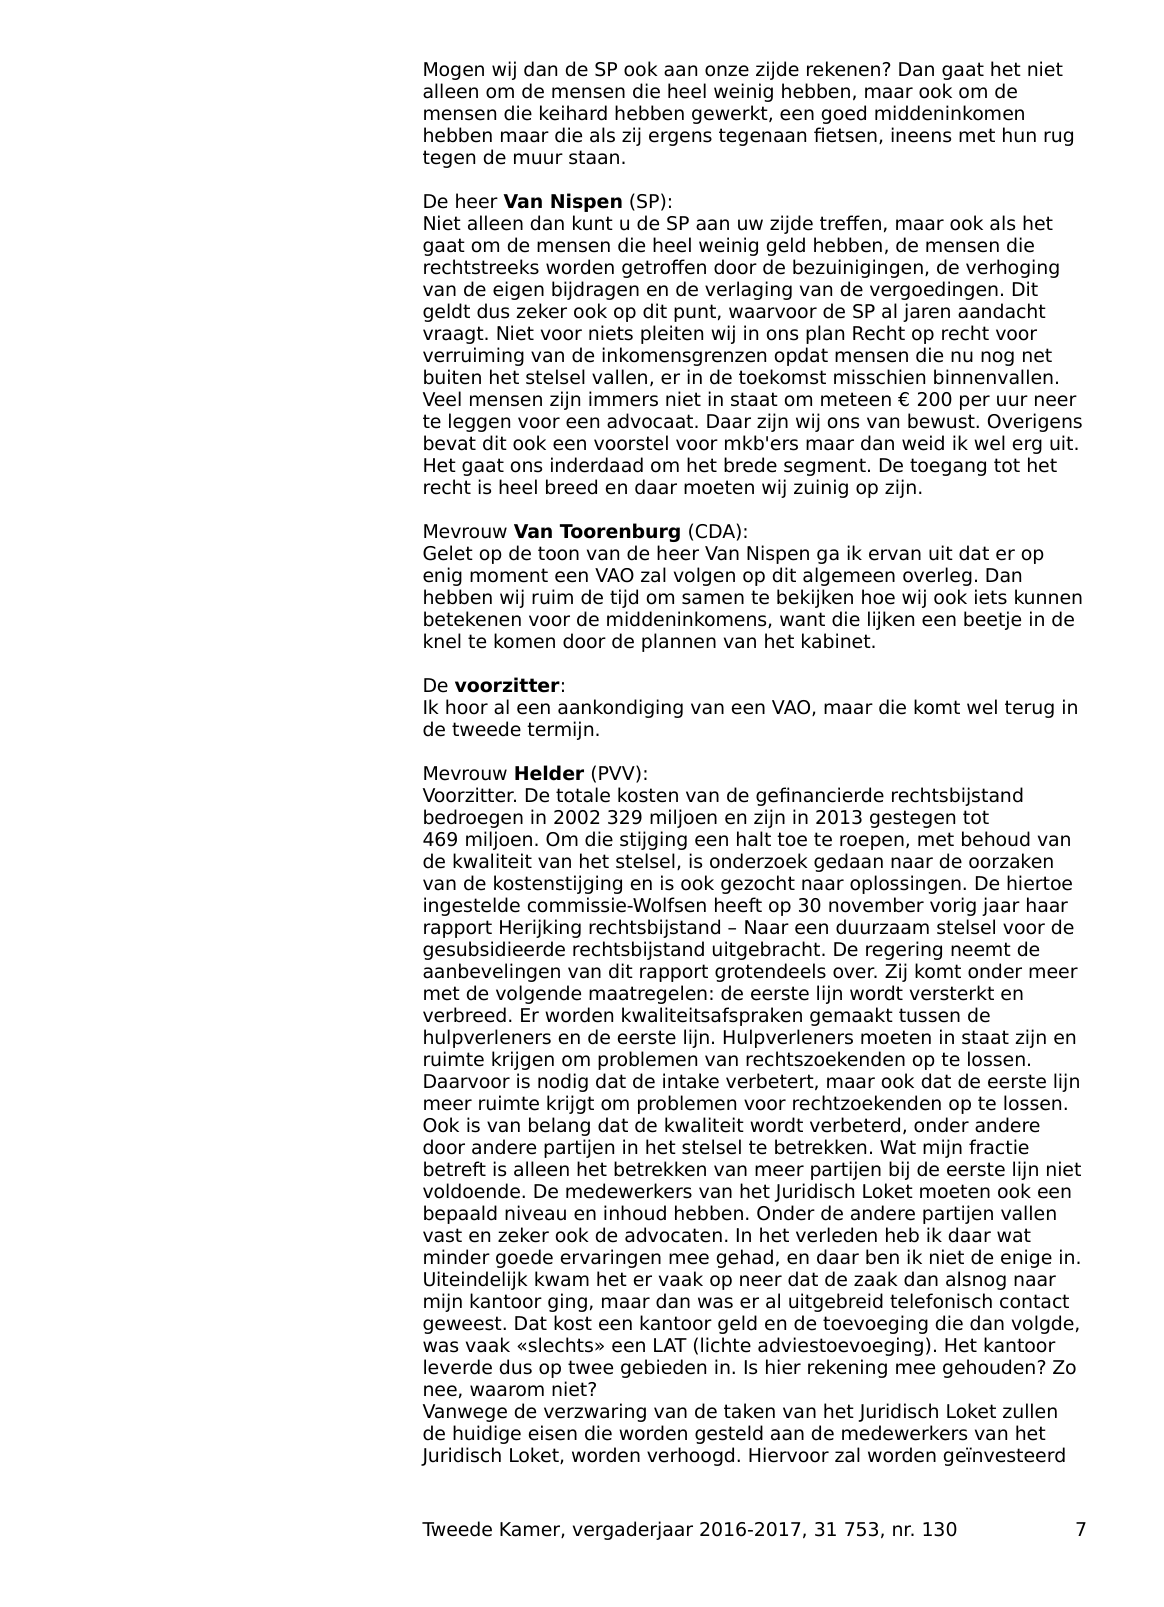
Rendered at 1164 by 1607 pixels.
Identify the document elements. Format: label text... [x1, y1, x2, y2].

text De voorzitter: [422, 675, 1087, 697]
text Vanwege de verzwaring van de taken van het Juridisch Loket zullen de huidige eisen die worden gesteld aan de medewerkers van het Juridisch Loket, worden verhoogd. Hiervoor zal worden geïnvesteerd [422, 1401, 1087, 1467]
text Voorzitter. De totale kosten van de gefinancierde rechtsbijstand bedroegen in 2002 329 miljoen en zijn in 2013 gestegen tot 469 miljoen. Om die stijging een halt toe te roepen, met behoud van de kwaliteit van het stelsel, is onderzoek gedaan naar de oorzaken van de kostenstijging en is ook gezocht naar oplossingen. De hiertoe ingestelde commissie-Wolfsen heeft op 30 november vorig jaar haar rapport Herijking rechtsbijstand – Naar een duurzaam stelsel voor de gesubsidieerde rechtsbijstand uitgebracht. De regering neemt de aanbevelingen van dit rapport grotendeels over. Zij komt onder meer met de volgende maatregelen: de eerste lijn wordt versterkt en verbreed. Er worden kwaliteitsafspraken gemaakt tussen de hulpverleners en de eerste lijn. Hulpverleners moeten in staat zijn en ruimte krijgen om problemen van rechtszoekenden op te lossen. Daarvoor is nodig dat de intake verbetert, maar ook dat de eerste lijn meer ruimte krijgt om problemen voor rechtzoekenden op te lossen. Ook is van belang dat de kwaliteit wordt verbeterd, onder andere door andere partijen in het stelsel te betrekken. Wat mijn fractie betreft is alleen het betrekken van meer partijen bij de eerste lijn niet voldoende. De medewerkers van het Juridisch Loket moeten ook een bepaald niveau en inhoud hebben. Onder de andere partijen vallen vast en zeker ook de advocaten. In het verleden heb ik daar wat minder goede ervaringen mee gehad, en daar ben ik niet de enige in. Uiteindelijk kwam het er vaak op neer dat de zaak dan alsnog naar mijn kantoor ging, maar dan was er al uitgebreid telefonisch contact geweest. Dat kost een kantoor geld en de toevoeging die dan volgde, was vaak «slechts» een LAT (lichte adviestoevoeging). Het kantoor leverde dus op twee gebieden in. Is hier rekening mee gehouden? Zo nee, waarom niet? [422, 785, 1087, 1401]
text Gelet op de toon van de heer Van Nispen ga ik ervan uit dat er op enig moment een VAO zal volgen op dit algemeen overleg. Dan hebben wij ruim de tijd om samen te bekijken hoe wij ook iets kunnen betekenen voor de middeninkomens, want die lijken een beetje in de knel te komen door de plannen van het kabinet. [422, 543, 1087, 653]
text Ik hoor al een aankondiging van een VAO, maar die komt wel terug in de tweede termijn. [422, 697, 1087, 741]
text Mevrouw Van Toorenburg (CDA): [422, 521, 1087, 543]
text Niet alleen dan kunt u de SP aan uw zijde treffen, maar ook als het gaat om de mensen die heel weinig geld hebben, de mensen die rechtstreeks worden getroffen door de bezuinigingen, de verhoging van de eigen bijdragen en de verlaging van de vergoedingen. Dit geldt dus zeker ook op dit punt, waarvoor de SP al jaren aandacht vraagt. Niet voor niets pleiten wij in ons plan Recht op recht voor verruiming van de inkomensgrenzen opdat mensen die nu nog net buiten het stelsel vallen, er in de toekomst misschien binnenvallen. Veel mensen zijn immers niet in staat om meteen € 200 per uur neer te leggen voor een advocaat. Daar zijn wij ons van bewust. Overigens bevat dit ook een voorstel voor mkb'ers maar dan weid ik wel erg uit. Het gaat ons inderdaad om het brede segment. De toegang tot het recht is heel breed en daar moeten wij zuinig op zijn. [422, 213, 1087, 499]
text Mogen wij dan de SP ook aan onze zijde rekenen? Dan gaat het niet alleen om de mensen die heel weinig hebben, maar ook om de mensen die keihard hebben gewerkt, een goed middeninkomen hebben maar die als zij ergens tegenaan fietsen, ineens met hun rug tegen de muur staan. [422, 59, 1087, 169]
text Mevrouw Helder (PVV): [422, 763, 1087, 785]
text De heer Van Nispen (SP): [422, 191, 1087, 213]
